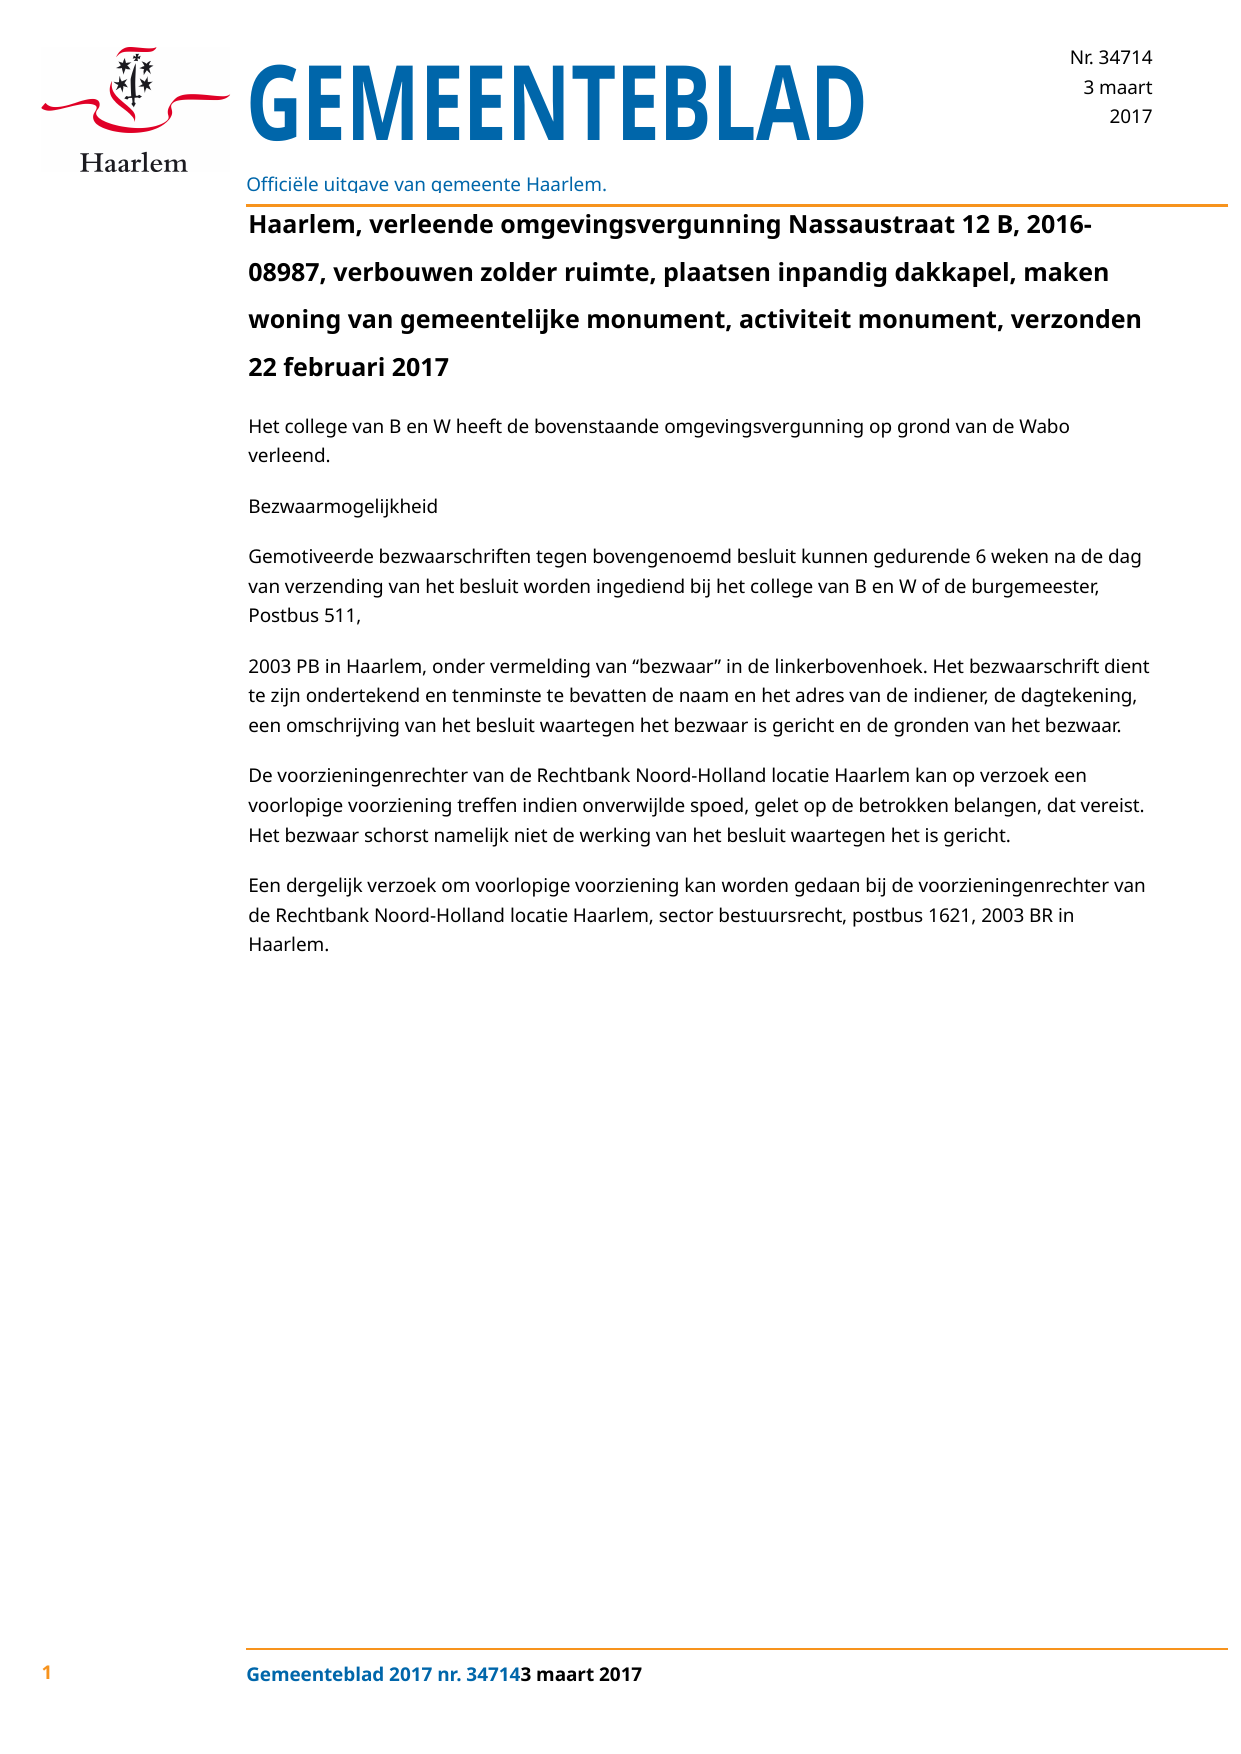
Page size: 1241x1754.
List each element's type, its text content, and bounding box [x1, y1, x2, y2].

text 2003 PB in Haarlem, onder vermelding van “bezwaar” in de linkerbovenhoek. Het bezwaarschrift dient te zijn ondertekend en tenminste te bevatten de naam en het adres van de indiener, de dagtekening, een omschrijving van het besluit waartegen het bezwaar is gericht en de gronden van het bezwaar. [248, 653, 1152, 738]
text Haarlem, verleende omgevingsvergunning Nassaustraat 12 B, 2016-08987, verbouwen zolder ruimte, plaatsen inpandig dakkapel, maken woning van gemeentelijke monument, activiteit monument, verzonden 22 februari 2017 [248, 207, 1152, 384]
text Een dergelijk verzoek om voorlopige voorziening kan worden gedaan bij de voorzieningenrechter van de Rechtbank Noord-Holland locatie Haarlem, sector bestuursrecht, postbus 1621, 2003 BR in Haarlem. [248, 872, 1152, 957]
text Het college van B en W heeft de bovenstaande omgevingsvergunning op grond van de Wabo verleend. [248, 413, 1152, 468]
text Gemotiveerde bezwaarschriften tegen bovengenoemd besluit kunnen gedurende 6 weken na de dag van verzending van het besluit worden ingediend bij het college van B en W of de burgemeester, Postbus 511, [248, 543, 1152, 628]
text De voorzieningenrechter van de Rechtbank Noord-Holland locatie Haarlem kan op verzoek een voorlopige voorziening treffen indien onverwijlde spoed, gelet op de betrokken belangen, dat vereist. Het bezwaar schorst namelijk niet de werking van het besluit waartegen het is gericht. [248, 763, 1152, 848]
picture [41, 47, 231, 172]
text Bezwaarmogelijkheid [248, 493, 1152, 519]
